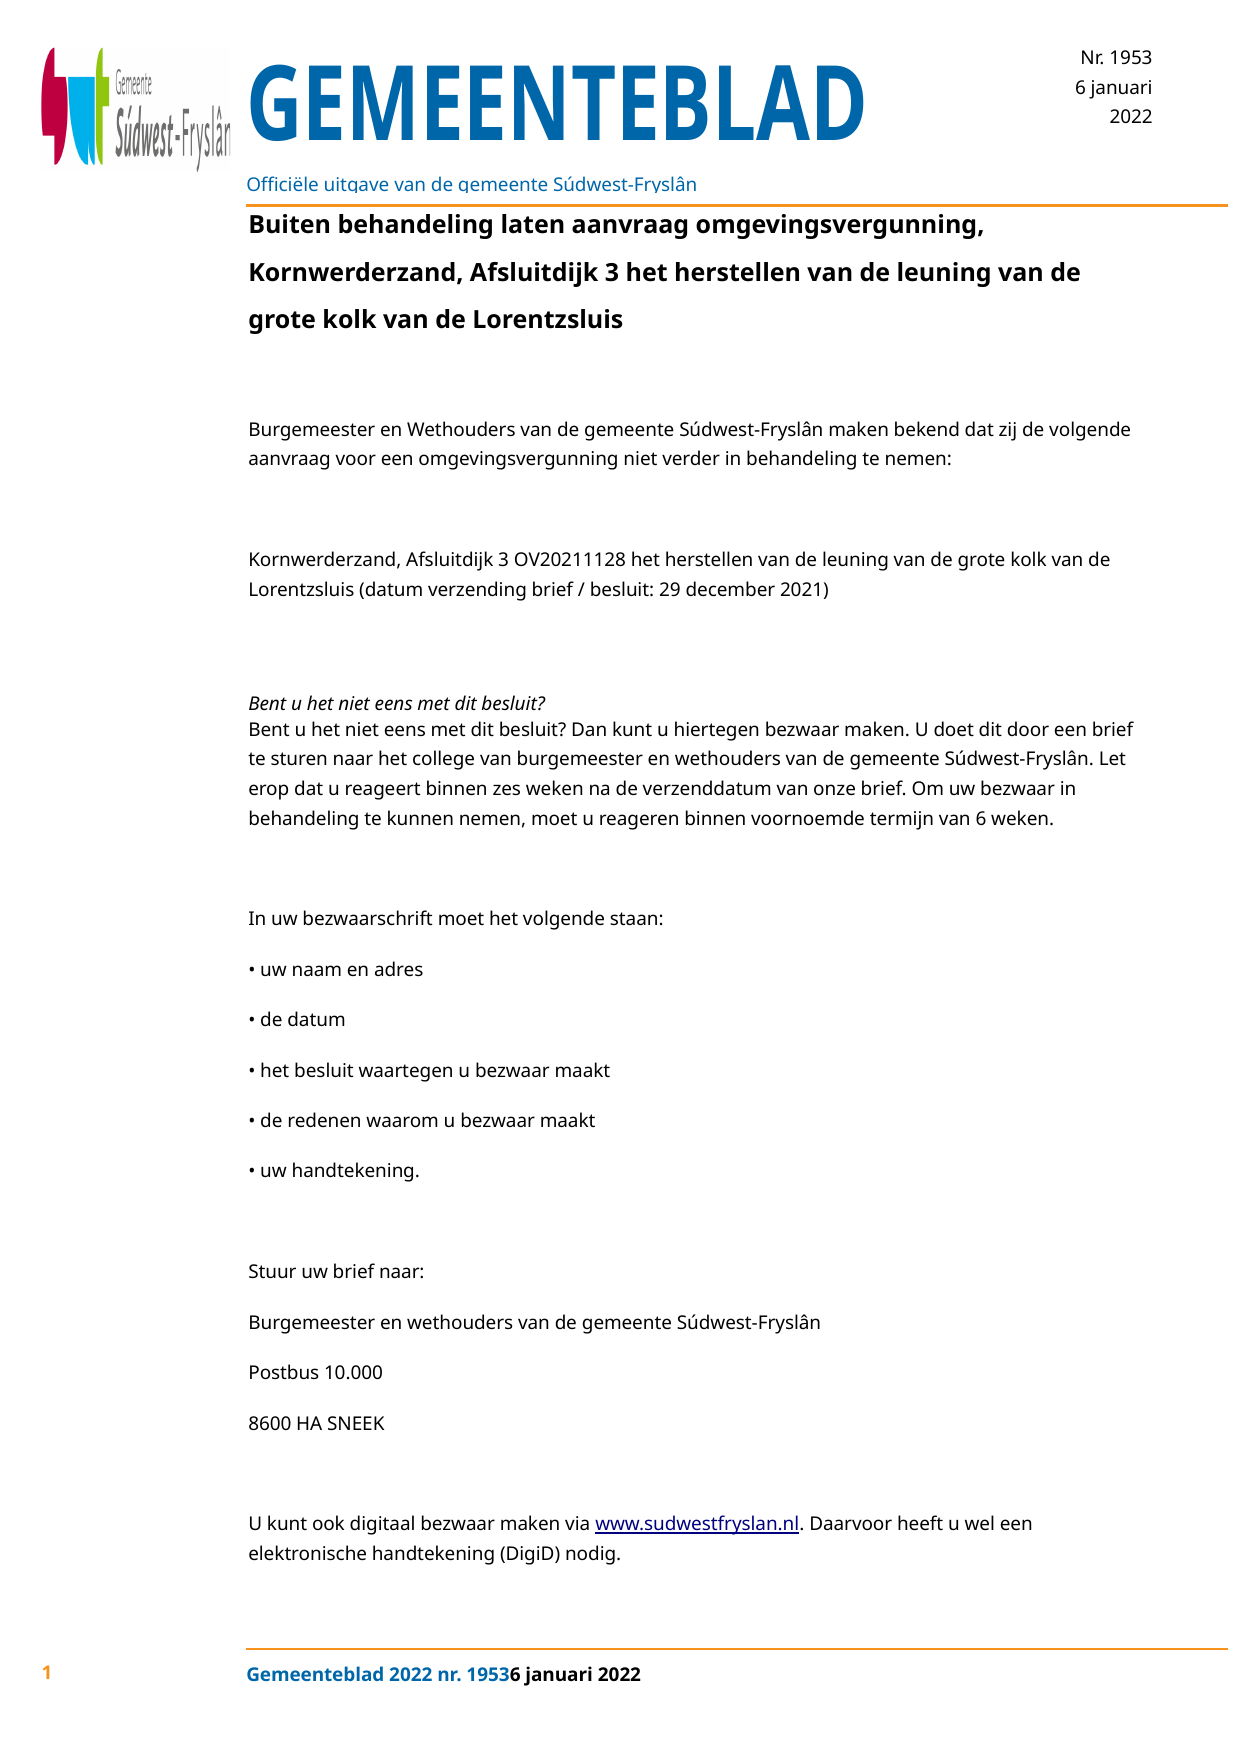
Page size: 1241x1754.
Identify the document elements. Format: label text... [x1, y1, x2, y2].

picture [41, 47, 231, 172]
text In uw bezwaarschrift moet het volgende staan: [248, 906, 1152, 931]
text Burgemeester en Wethouders van de gemeente Súdwest-Fryslân maken bekend dat zij de volgende aanvraag voor een omgevingsvergunning niet verder in behandeling te nemen: [248, 416, 1152, 471]
text • de datum [248, 1006, 1152, 1032]
text • de redenen waarom u bezwaar maakt [248, 1107, 1152, 1133]
text Stuur uw brief naar: [248, 1258, 1152, 1284]
text Bent u het niet eens met dit besluit? [248, 690, 1152, 716]
text 8600 HA SNEEK [248, 1410, 1152, 1436]
text U kunt ook digitaal bezwaar maken via www.sudwestfryslan.nl. Daarvoor heeft u wel een elektronische handtekening (DigiD) nodig. [248, 1511, 1152, 1566]
text Postbus 10.000 [248, 1359, 1152, 1385]
text Bent u het niet eens met dit besluit? Dan kunt u hiertegen bezwaar maken. U doet dit door een brief te sturen naar het college van burgemeester en wethouders van de gemeente Súdwest-Fryslân. Let erop dat u reageert binnen zes weken na de verzenddatum van onze brief. Om uw bezwaar in behandeling te kunnen nemen, moet u reageren binnen voornoemde termijn van 6 weken. [248, 716, 1152, 831]
text Burgemeester en wethouders van de gemeente Súdwest-Fryslân [248, 1309, 1152, 1335]
text Kornwerderzand, Afsluitdijk 3 OV20211128 het herstellen van de leuning van de grote kolk van de Lorentzsluis (datum verzending brief / besluit: 29 december 2021) [248, 546, 1152, 602]
text • uw naam en adres [248, 956, 1152, 982]
text • uw handtekening. [248, 1158, 1152, 1183]
text Buiten behandeling laten aanvraag omgevingsvergunning, Kornwerderzand, Afsluitdijk 3 het herstellen van de leuning van de grote kolk van de Lorentzsluis [248, 207, 1152, 336]
text • het besluit waartegen u bezwaar maakt [248, 1057, 1152, 1083]
